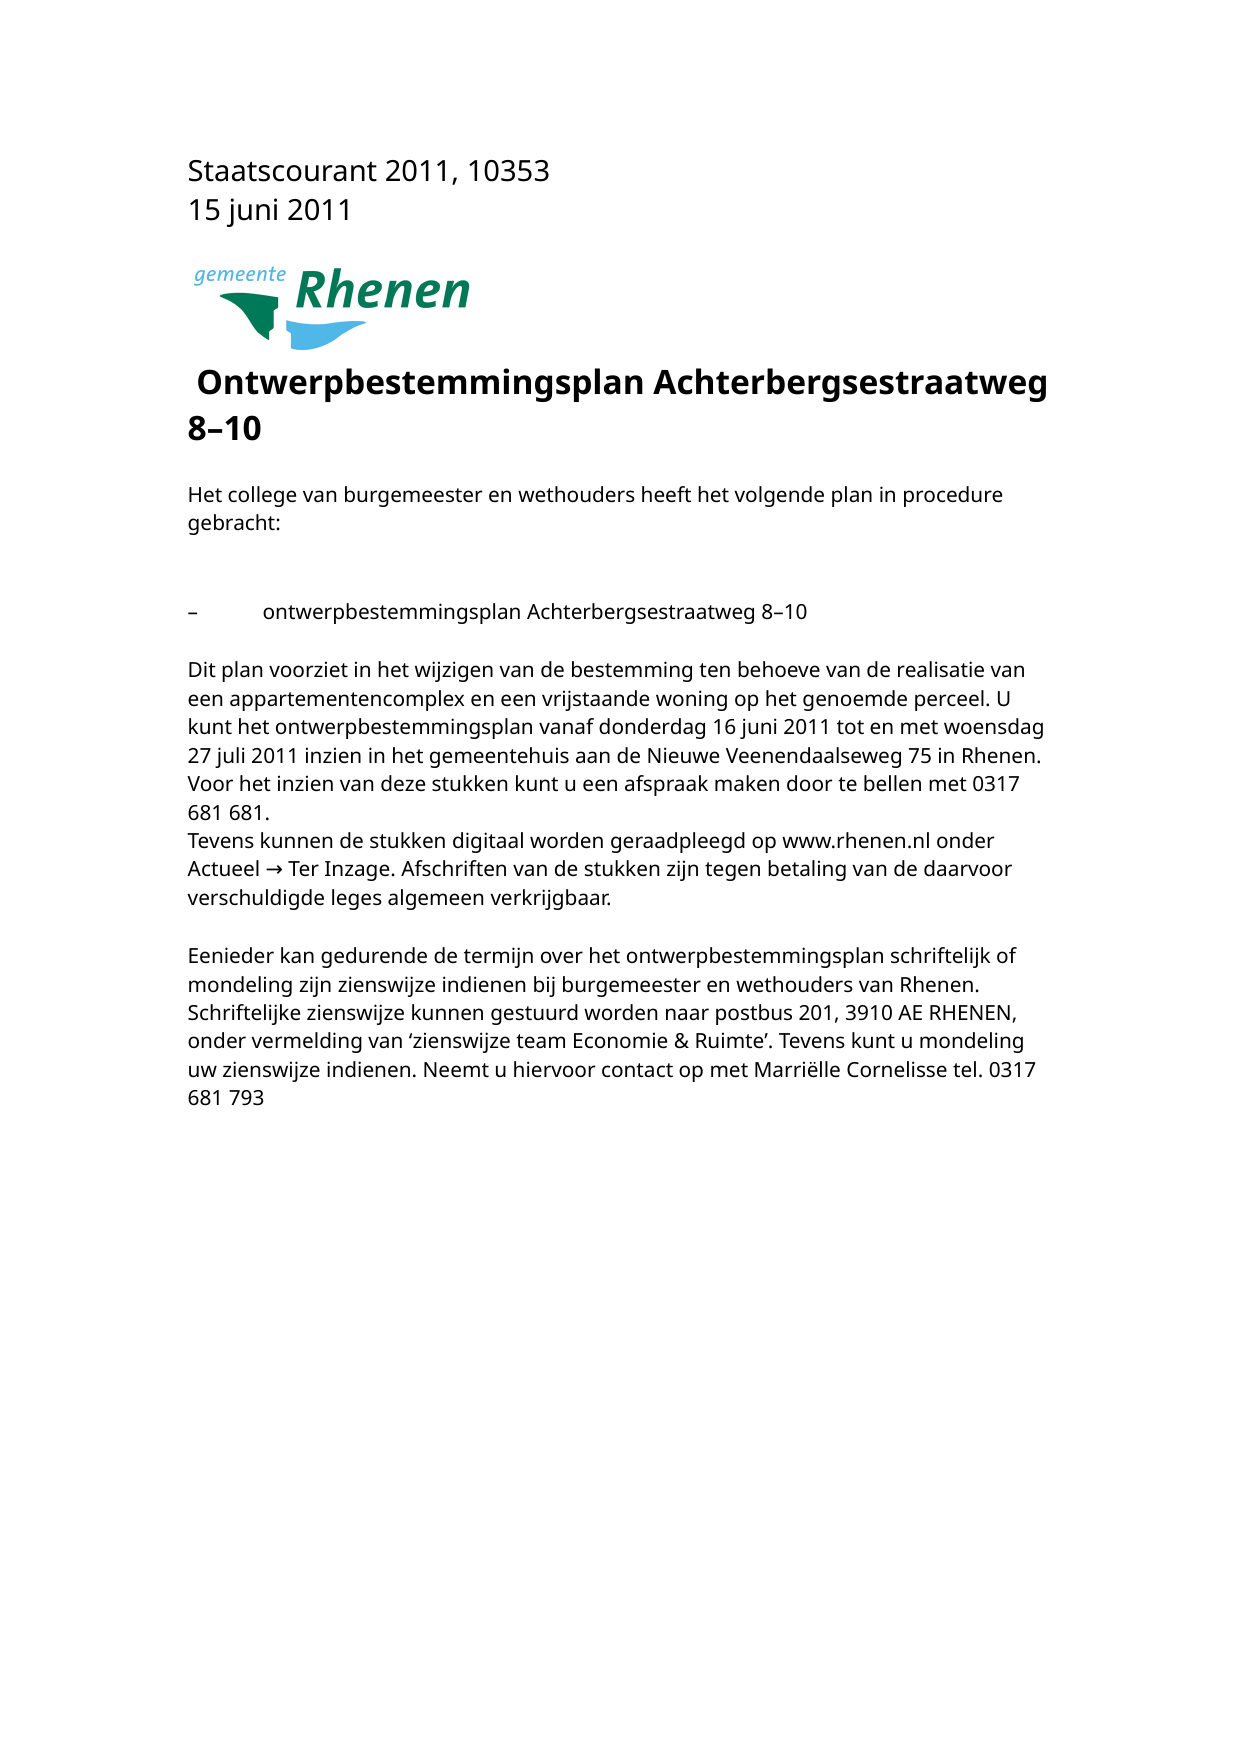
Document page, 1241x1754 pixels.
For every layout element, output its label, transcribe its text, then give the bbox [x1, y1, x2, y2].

text Staatscourant 2011, 10353 [187, 150, 1053, 190]
picture [187, 258, 484, 359]
subtitle Ontwerpbestemmingsplan Achterbergsestraatweg 8–10 [187, 271, 1053, 450]
text Tevens kunnen de stukken digitaal worden geraadpleegd op www.rhenen.nl onder Actueel → Ter Inzage. Afschriften van de stukken zijn tegen betaling van de daarvoor verschuldigde leges algemeen verkrijgbaar. [187, 826, 1053, 911]
list ontwerpbestemmingsplan Achterbergsestraatweg 8–10 [187, 597, 1053, 625]
text Het college van burgemeester en wethouders heeft het volgende plan in procedure gebracht: [187, 480, 1053, 537]
text Dit plan voorziet in het wijzigen van de bestemming ten behoeve van de realisatie van een appartementencomplex en een vrijstaande woning op het genoemde perceel. U kunt het ontwerpbestemmingsplan vanaf donderdag 16 juni 2011 tot en met woensdag 27 juli 2011 inzien in het gemeentehuis aan de Nieuwe Veenendaalseweg 75 in Rhenen. Voor het inzien van deze stukken kunt u een afspraak maken door te bellen met 0317 681 681. [187, 655, 1053, 826]
text 15 juni 2011 [187, 190, 1053, 229]
text Eenieder kan gedurende de termijn over het ontwerpbestemmingsplan schriftelijk of mondeling zijn zienswijze indienen bij burgemeester en wethouders van Rhenen. Schriftelijke zienswijze kunnen gestuurd worden naar postbus 201, 3910 AE RHENEN, onder vermelding van ‘zienswijze team Economie & Ruimte’. Tevens kunt u mondeling uw zienswijze indienen. Neemt u hiervoor contact op met Marriëlle Cornelisse tel. 0317 681 793 [187, 941, 1053, 1112]
